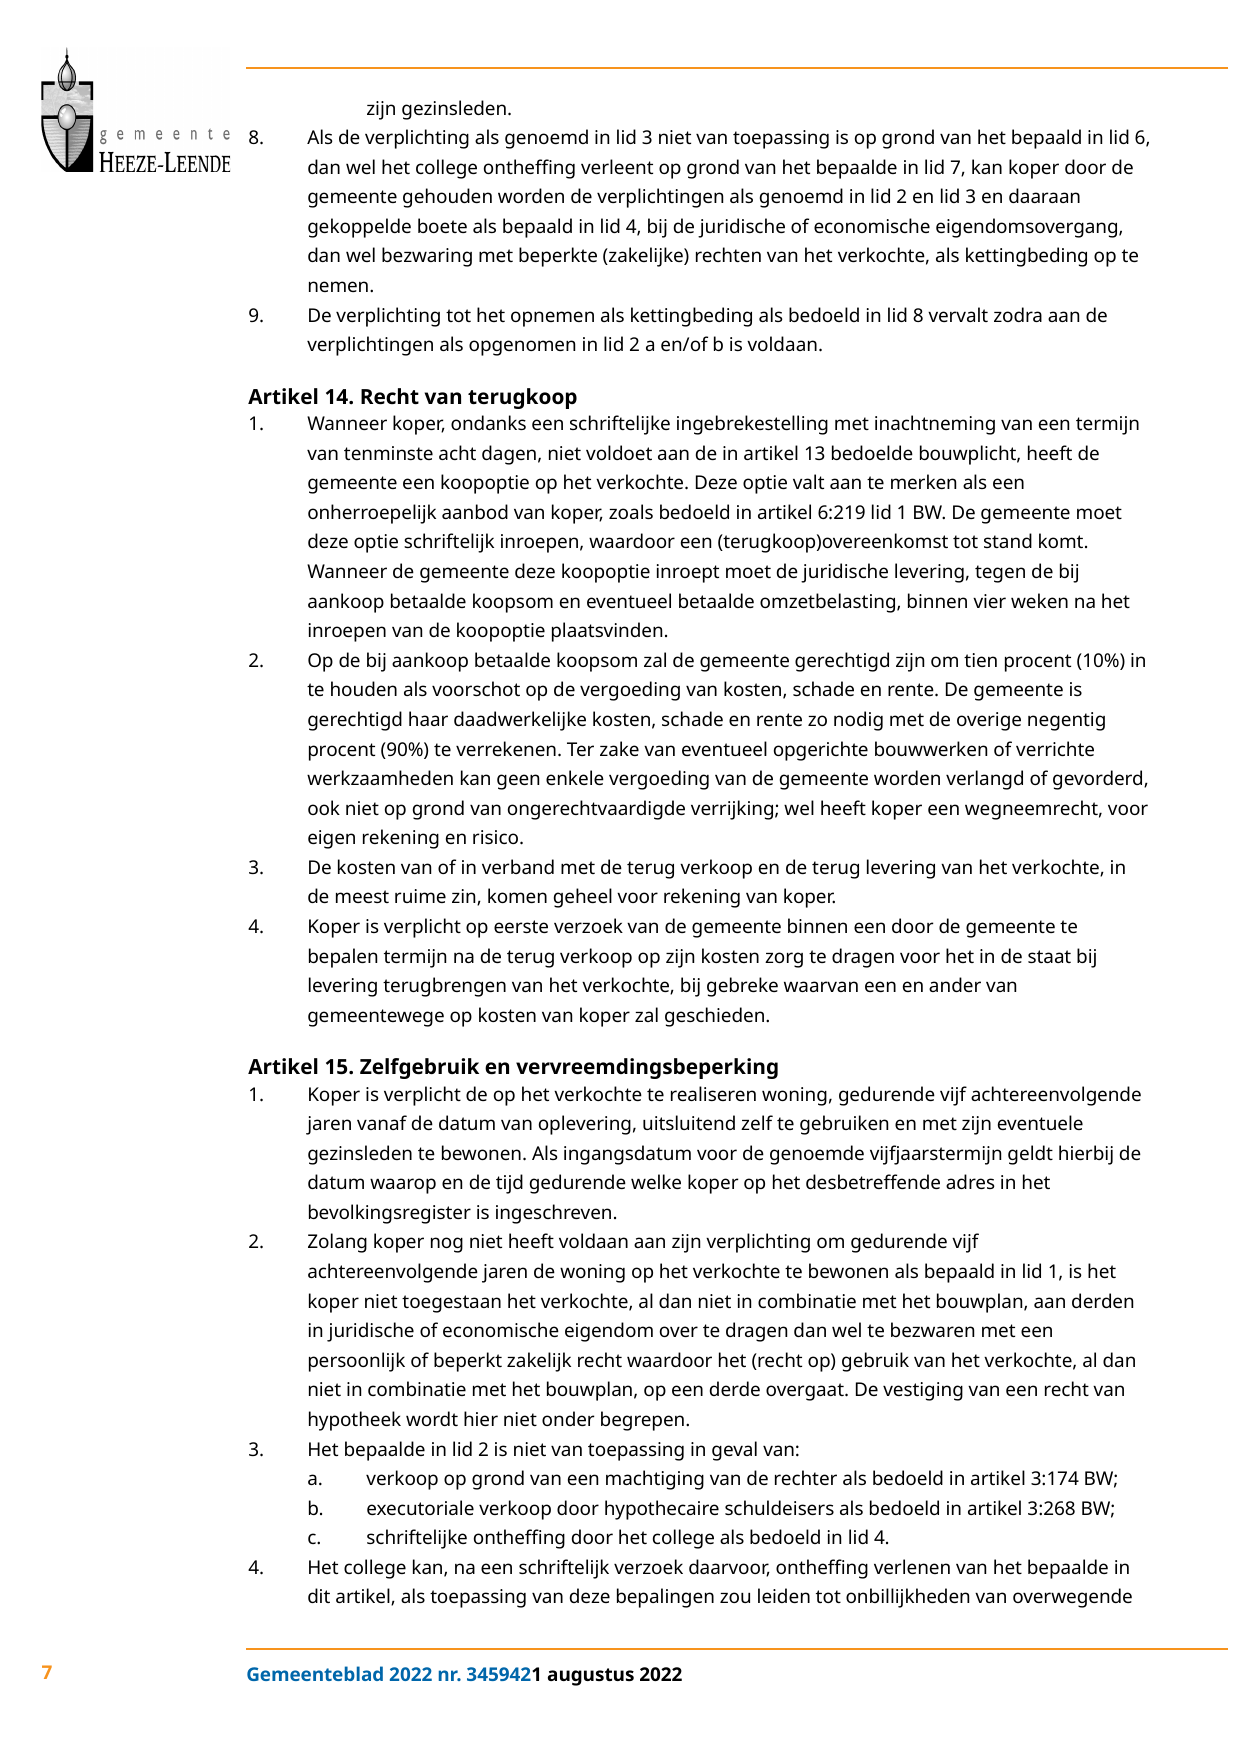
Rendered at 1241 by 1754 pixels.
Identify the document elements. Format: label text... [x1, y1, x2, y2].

list executoriale verkoop door hypothecaire schuldeisers als bedoeld in artikel 3:268 BW; [307, 1495, 1152, 1521]
text Artikel 14. Recht van terugkoop [248, 382, 1152, 410]
list Op de bij aankoop betaalde koopsom zal de gemeente gerechtigd zijn om tien procent (10%) in te houden als voorschot op de vergoeding van kosten, schade en rente. De gemeente is gerechtigd haar daadwerkelijke kosten, schade en rente zo nodig met de overige negentig procent (90%) te verrekenen. Ter zake van eventueel opgerichte bouwwerken of verrichte werkzaamheden kan geen enkele vergoeding van de gemeente worden verlangd of gevorderd, ook niet op grond van ongerechtvaardigde verrijking; wel heeft koper een wegneemrecht, voor eigen rekening en risico. [248, 647, 1152, 850]
list Koper is verplicht de op het verkochte te realiseren woning, gedurende vijf achtereenvolgende jaren vanaf de datum van oplevering, uitsluitend zelf te gebruiken en met zijn eventuele gezinsleden te bewonen. Als ingangsdatum voor de genoemde vijfjaarstermijn geldt hierbij de datum waarop en de tijd gedurende welke koper op het desbetreffende adres in het bevolkingsregister is ingeschreven. [248, 1081, 1152, 1225]
list Koper is verplicht op eerste verzoek van de gemeente binnen een door de gemeente te bepalen termijn na de terug verkoop op zijn kosten zorg te dragen voor het in de staat bij levering terugbrengen van het verkochte, bij gebreke waarvan een en ander van gemeentewege op kosten van koper zal geschieden. [248, 913, 1152, 1028]
list Zolang koper nog niet heeft voldaan aan zijn verplichting om gedurende vijf achtereenvolgende jaren de woning op het verkochte te bewonen als bepaald in lid 1, is het koper niet toegestaan het verkochte, al dan niet in combinatie met het bouwplan, aan derden in juridische of economische eigendom over te dragen dan wel te bezwaren met een persoonlijk of beperkt zakelijk recht waardoor het (recht op) gebruik van het verkochte, al dan niet in combinatie met het bouwplan, op een derde overgaat. De vestiging van een recht van hypotheek wordt hier niet onder begrepen. [248, 1229, 1152, 1432]
list schriftelijke ontheffing door het college als bedoeld in lid 4. [307, 1524, 1152, 1550]
picture [41, 47, 231, 172]
list De verplichting tot het opnemen als kettingbeding als bedoeld in lid 8 vervalt zodra aan de verplichtingen als opgenomen in lid 2 a en/of b is voldaan. [248, 302, 1152, 357]
list zijn gezinsleden. [307, 95, 1152, 121]
list verkoop op grond van een machtiging van de rechter als bedoeld in artikel 3:174 BW; [307, 1465, 1152, 1491]
list Als de verplichting als genoemd in lid 3 niet van toepassing is op grond van het bepaald in lid 6, dan wel het college ontheffing verleent op grond van het bepaalde in lid 7, kan koper door de gemeente gehouden worden de verplichtingen als genoemd in lid 2 en lid 3 en daaraan gekoppelde boete als bepaald in lid 4, bij de juridische of economische eigendomsovergang, dan wel bezwaring met beperkte (zakelijke) rechten van het verkochte, als kettingbeding op te nemen. [248, 124, 1152, 298]
list Wanneer koper, ondanks een schriftelijke ingebrekestelling met inachtneming van een termijn van tenminste acht dagen, niet voldoet aan de in artikel 13 bedoelde bouwplicht, heeft de gemeente een koopoptie op het verkochte. Deze optie valt aan te merken als een onherroepelijk aanbod van koper, zoals bedoeld in artikel 6:219 lid 1 BW. De gemeente moet deze optie schriftelijk inroepen, waardoor een (terugkoop)overeenkomst tot stand komt. Wanneer de gemeente deze koopoptie inroept moet de juridische levering, tegen de bij aankoop betaalde koopsom en eventueel betaalde omzetbelasting, binnen vier weken na het inroepen van de koopoptie plaatsvinden. [248, 410, 1152, 643]
list Het bepaalde in lid 2 is niet van toepassing in geval van: [248, 1436, 1152, 1462]
list De kosten van of in verband met de terug verkoop en de terug levering van het verkochte, in de meest ruime zin, komen geheel voor rekening van koper. [248, 854, 1152, 909]
list Het college kan, na een schriftelijk verzoek daarvoor, ontheffing verlenen van het bepaalde in dit artikel, als toepassing van deze bepalingen zou leiden tot onbillijkheden van overwegende [248, 1554, 1152, 1609]
text Artikel 15. Zelfgebruik en vervreemdingsbeperking [248, 1052, 1152, 1081]
